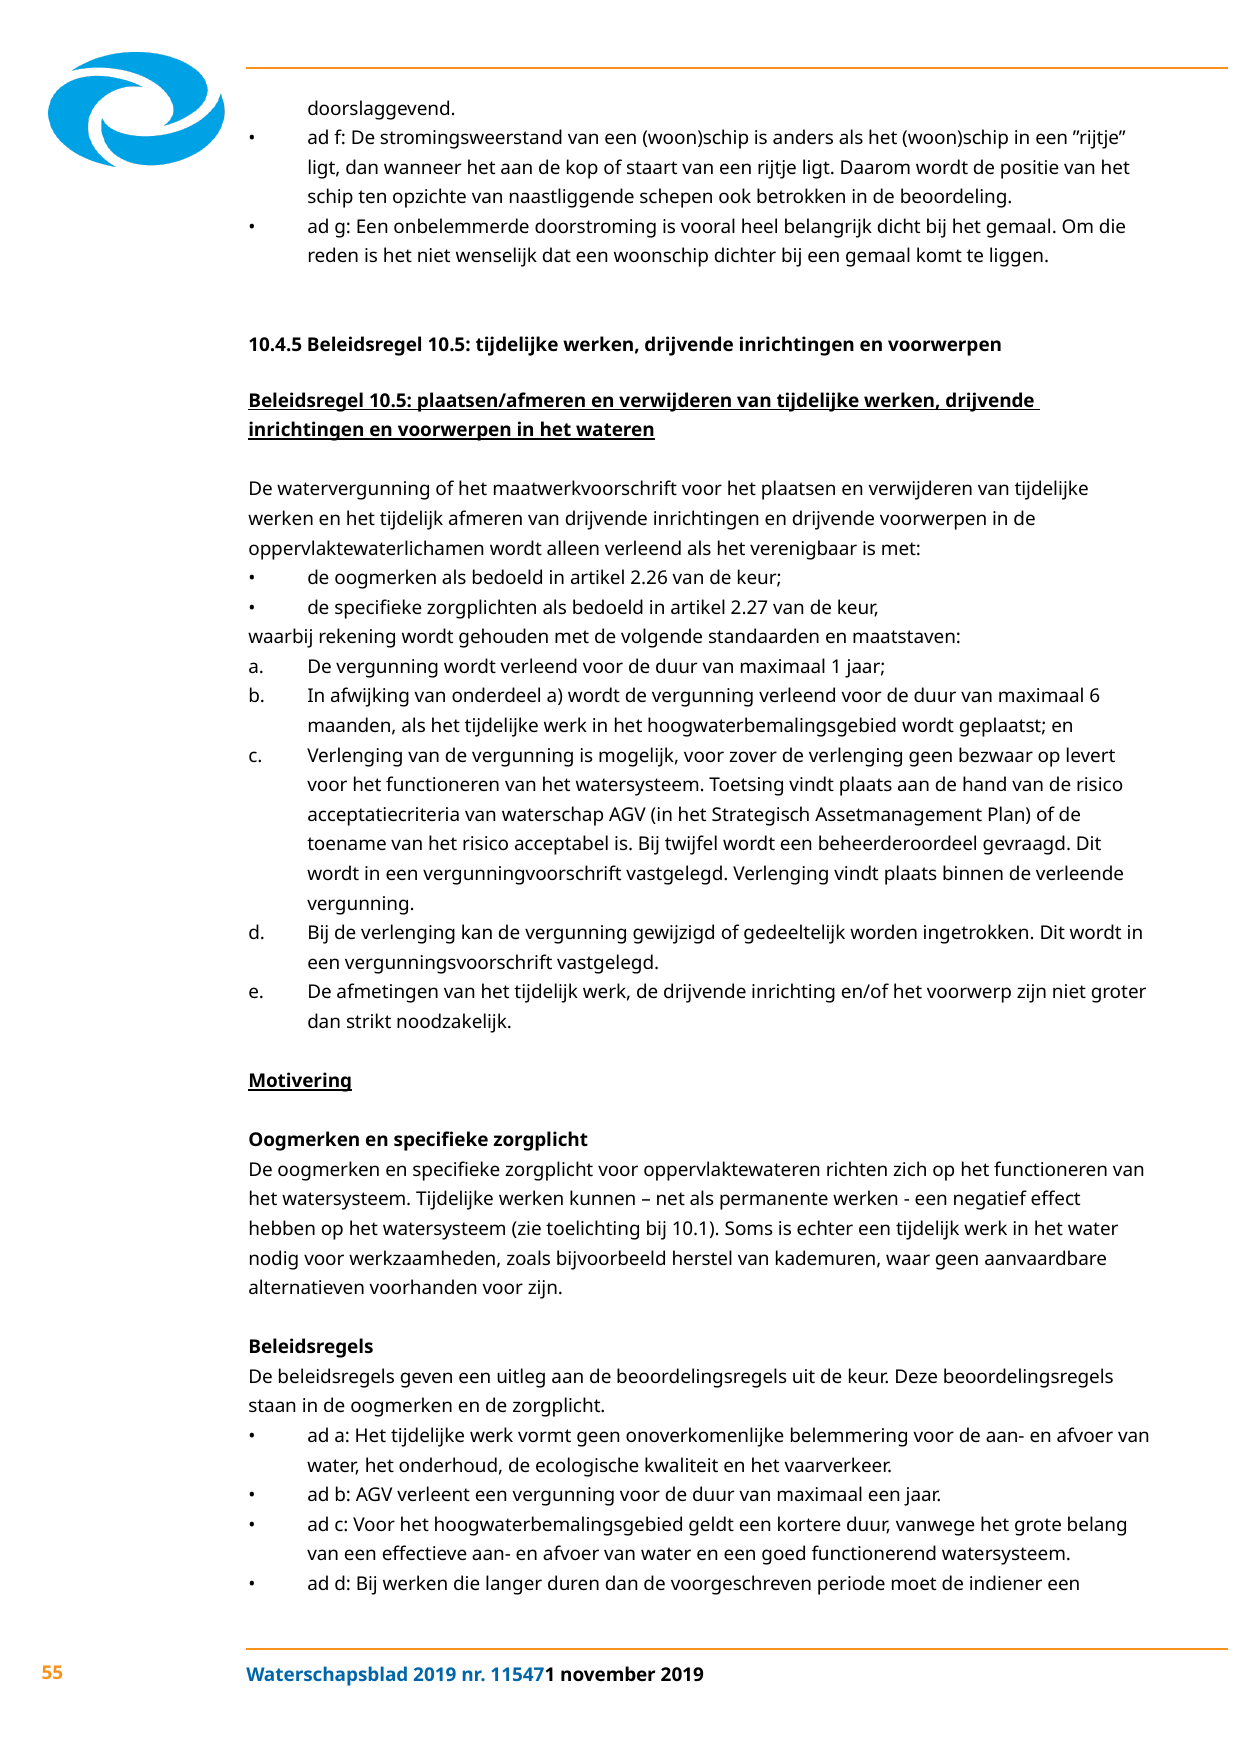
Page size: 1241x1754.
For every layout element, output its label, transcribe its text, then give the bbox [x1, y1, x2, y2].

list ad g: Een onbelemmerde doorstroming is vooral heel belangrijk dicht bij het gemaal. Om die reden is het niet wenselijk dat een woonschip dichter bij een gemaal komt te liggen. [248, 213, 1152, 268]
list de specifieke zorgplichten als bedoeld in artikel 2.27 van de keur, [248, 594, 1152, 619]
text Oogmerken en specifieke zorgplicht [248, 1126, 1152, 1152]
list doorslaggevend. [248, 95, 1152, 121]
text Beleidsregels [248, 1333, 1152, 1359]
text Beleidsregel 10.5: plaatsen/afmeren en verwijderen van tijdelijke werken, drijvende inrichtingen en voorwerpen in het wateren [248, 387, 1152, 442]
list Bij de verlenging kan de vergunning gewijzigd of gedeeltelijk worden ingetrokken. Dit wordt in een vergunningsvoorschrift vastgelegd. [248, 919, 1152, 974]
list De afmetingen van het tijdelijk werk, de drijvende inrichting en/of het voorwerp zijn niet groter dan strikt noodzakelijk. [248, 978, 1152, 1034]
list De vergunning wordt verleend voor de duur van maximaal 1 jaar; [248, 653, 1152, 679]
list ad d: Bij werken die langer duren dan de voorgeschreven periode moet de indiener een [248, 1570, 1152, 1596]
list Verlenging van de vergunning is mogelijk, voor zover de verlenging geen bezwaar op levert voor het functioneren van het watersysteem. Toetsing vindt plaats aan de hand van de risico acceptatiecriteria van waterschap AGV (in het Strategisch Assetmanagement Plan) of de toename van het risico acceptabel is. Bij twijfel wordt een beheerderoordeel gevraagd. Dit wordt in een vergunningvoorschrift vastgelegd. Verlenging vindt plaats binnen de verleende vergunning. [248, 742, 1152, 915]
text Motivering [248, 1067, 1152, 1093]
list de oogmerken als bedoeld in artikel 2.26 van de keur; [248, 564, 1152, 590]
text De oogmerken en specifieke zorgplicht voor oppervlaktewateren richten zich op het functioneren van het watersysteem. Tijdelijke werken kunnen – net als permanente werken - een negatief effect hebben op het watersysteem (zie toelichting bij 10.1). Soms is echter een tijdelijk werk in het water nodig voor werkzaamheden, zoals bijvoorbeeld herstel van kademuren, waar geen aanvaardbare alternatieven voorhanden voor zijn. [248, 1156, 1152, 1300]
list ad c: Voor het hoogwaterbemalingsgebied geldt een kortere duur, vanwege het grote belang van een effectieve aan- en afvoer van water en een goed functionerend watersysteem. [248, 1511, 1152, 1566]
text waarbij rekening wordt gehouden met de volgende standaarden en maatstaven: [248, 623, 1152, 649]
text De beleidsregels geven een uitleg aan de beoordelingsregels uit de keur. Deze beoordelingsregels staan in de oogmerken en de zorgplicht. [248, 1363, 1152, 1418]
list ad b: AGV verleent een vergunning voor de duur van maximaal een jaar. [248, 1481, 1152, 1507]
picture [41, 47, 231, 172]
text 10.4.5 Beleidsregel 10.5: tijdelijke werken, drijvende inrichtingen en voorwerpen [248, 331, 1152, 357]
list In afwijking van onderdeel a) wordt de vergunning verleend voor de duur van maximaal 6 maanden, als het tijdelijke werk in het hoogwaterbemalingsgebied wordt geplaatst; en [248, 683, 1152, 738]
text De watervergunning of het maatwerkvoorschrift voor het plaatsen en verwijderen van tijdelijke werken en het tijdelijk afmeren van drijvende inrichtingen en drijvende voorwerpen in de oppervlaktewaterlichamen wordt alleen verleend als het verenigbaar is met: [248, 476, 1152, 560]
list ad f: De stromingsweerstand van een (woon)schip is anders als het (woon)schip in een ”rijtje” ligt, dan wanneer het aan de kop of staart van een rijtje ligt. Daarom wordt de positie van het schip ten opzichte van naastliggende schepen ook betrokken in de beoordeling. [248, 124, 1152, 209]
list ad a: Het tijdelijke werk vormt geen onoverkomenlijke belemmering voor de aan- en afvoer van water, het onderhoud, de ecologische kwaliteit en het vaarverkeer. [248, 1422, 1152, 1477]
